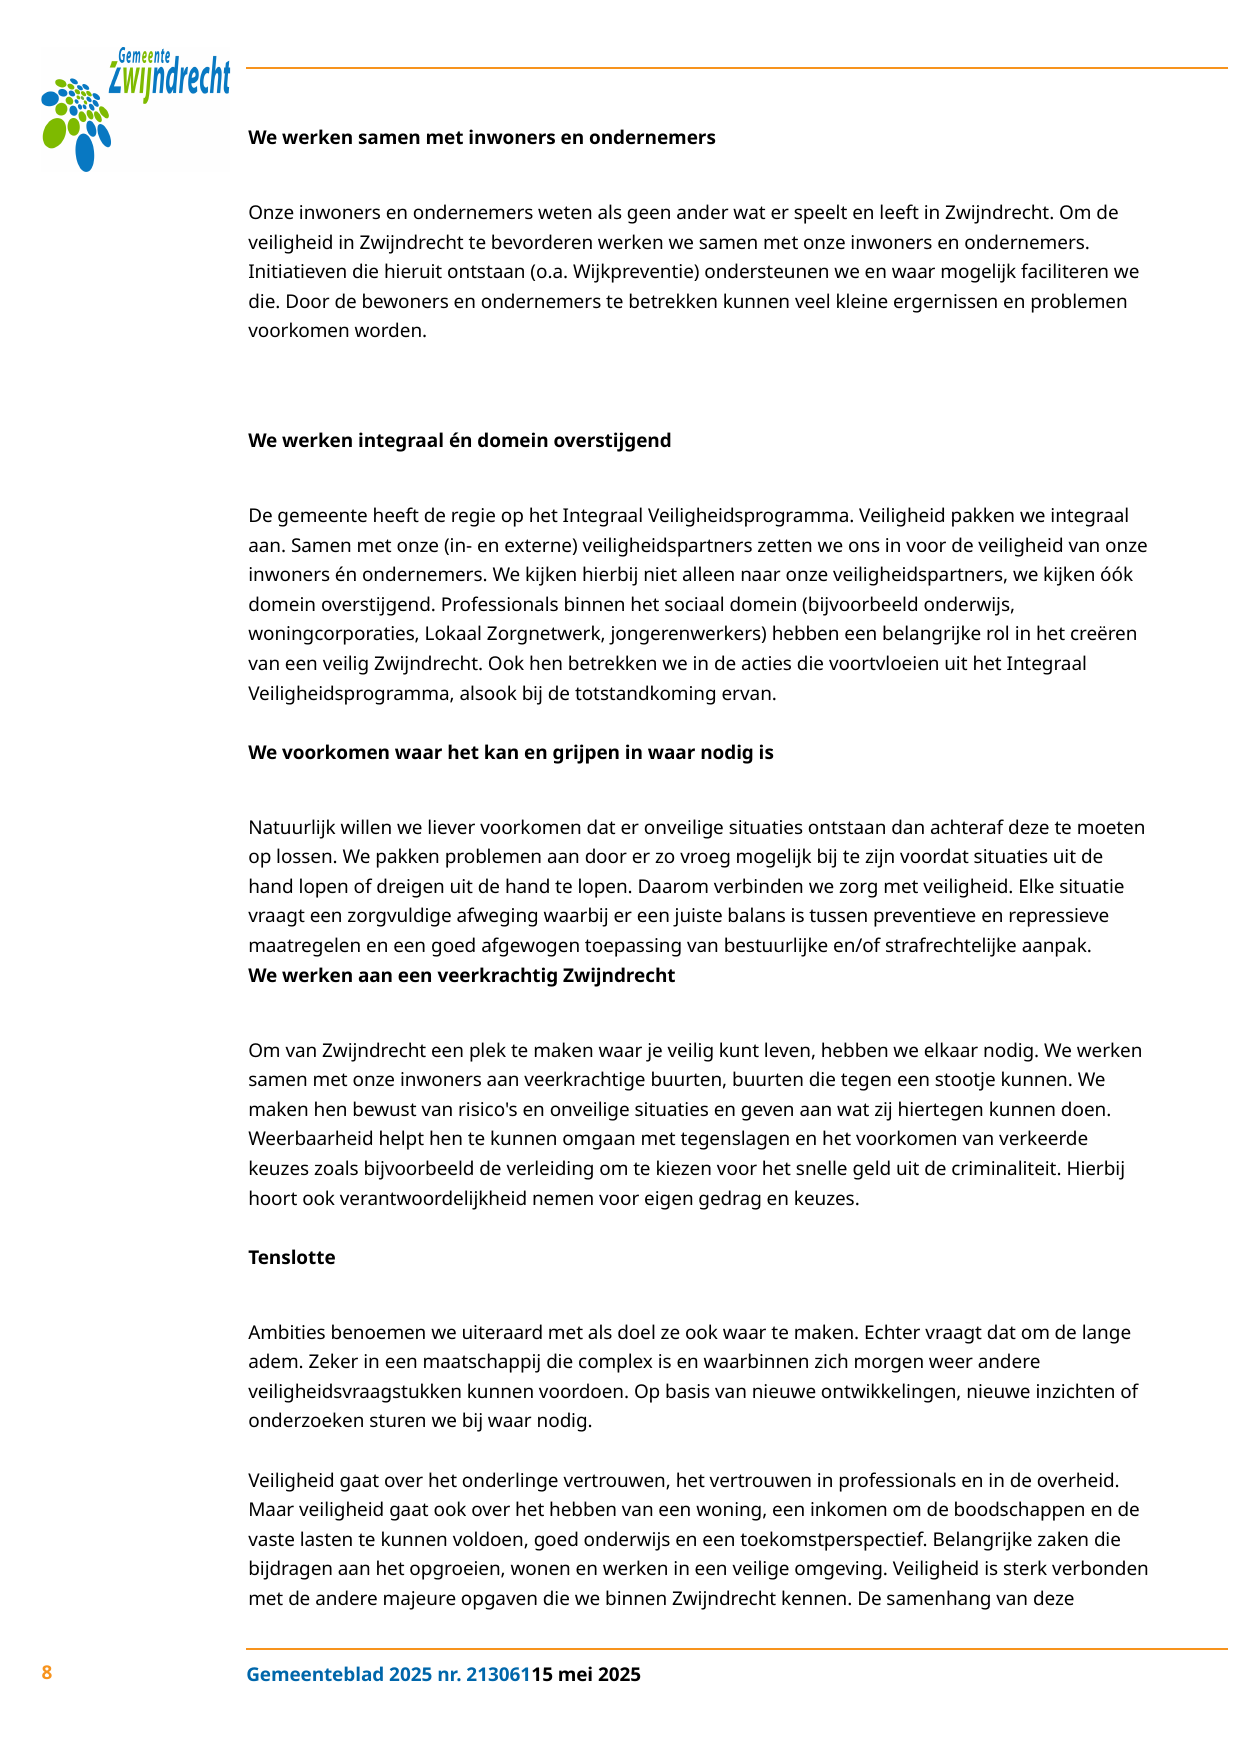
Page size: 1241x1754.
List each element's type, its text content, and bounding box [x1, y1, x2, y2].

text Onze inwoners en ondernemers weten als geen ander wat er speelt en leeft in Zwijndrecht. Om de veiligheid in Zwijndrecht te bevorderen werken we samen met onze inwoners en ondernemers. Initiatieven die hieruit ontstaan (o.a. Wijkpreventie) ondersteunen we en waar mogelijk faciliteren we die. Door de bewoners en ondernemers te betrekken kunnen veel kleine ergernissen en problemen voorkomen worden. [248, 199, 1152, 343]
text We voorkomen waar het kan en grijpen in waar nodig is [248, 739, 1152, 765]
text De gemeente heeft de regie op het Integraal Veiligheidsprogramma. Veiligheid pakken we integraal aan. Samen met onze (in- en externe) veiligheidspartners zetten we ons in voor de veiligheid van onze inwoners én ondernemers. We kijken hierbij niet alleen naar onze veiligheidspartners, we kijken óók domein overstijgend. Professionals binnen het sociaal domein (bijvoorbeeld onderwijs, woningcorporaties, Lokaal Zorgnetwerk, jongerenwerkers) hebben een belangrijke rol in het creëren van een veilig Zwijndrecht. Ook hen betrekken we in de acties die voortvloeien uit het Integraal Veiligheidsprogramma, alsook bij de totstandkoming ervan. [248, 502, 1152, 706]
text Om van Zwijndrecht een plek te maken waar je veilig kunt leven, hebben we elkaar nodig. We werken samen met onze inwoners aan veerkrachtige buurten, buurten die tegen een stootje kunnen. We maken hen bewust van risico's en onveilige situaties en geven aan wat zij hiertegen kunnen doen. Weerbaarheid helpt hen te kunnen omgaan met tegenslagen en het voorkomen van verkeerde keuzes zoals bijvoorbeeld de verleiding om te kiezen voor het snelle geld uit de criminaliteit. Hierbij hoort ook verantwoordelijkheid nemen voor eigen gedrag en keuzes. [248, 1037, 1152, 1211]
picture [41, 47, 231, 172]
text We werken samen met inwoners en ondernemers [248, 124, 1152, 150]
text Natuurlijk willen we liever voorkomen dat er onveilige situaties ontstaan dan achteraf deze te moeten op lossen. We pakken problemen aan door er zo vroeg mogelijk bij te zijn voordat situaties uit de hand lopen of dreigen uit de hand te lopen. Daarom verbinden we zorg met veiligheid. Elke situatie vraagt een zorgvuldige afweging waarbij er een juiste balans is tussen preventieve en repressieve maatregelen en een goed afgewogen toepassing van bestuurlijke en/of strafrechtelijke aanpak. [248, 814, 1152, 958]
text Tenslotte [248, 1244, 1152, 1270]
text We werken integraal én domein overstijgend [248, 427, 1152, 453]
text Ambities benoemen we uiteraard met als doel ze ook waar te maken. Echter vraagt dat om de lange adem. Zeker in een maatschappij die complex is en waarbinnen zich morgen weer andere veiligheidsvraagstukken kunnen voordoen. Op basis van nieuwe ontwikkelingen, nieuwe inzichten of onderzoeken sturen we bij waar nodig. [248, 1319, 1152, 1433]
text Veiligheid gaat over het onderlinge vertrouwen, het vertrouwen in professionals en in de overheid. Maar veiligheid gaat ook over het hebben van een woning, een inkomen om de boodschappen en de vaste lasten te kunnen voldoen, goed onderwijs en een toekomstperspectief. Belangrijke zaken die bijdragen aan het opgroeien, wonen en werken in een veilige omgeving. Veiligheid is sterk verbonden met de andere majeure opgaven die we binnen Zwijndrecht kennen. De samenhang van deze [248, 1467, 1152, 1611]
text We werken aan een veerkrachtig Zwijndrecht [248, 962, 1152, 988]
